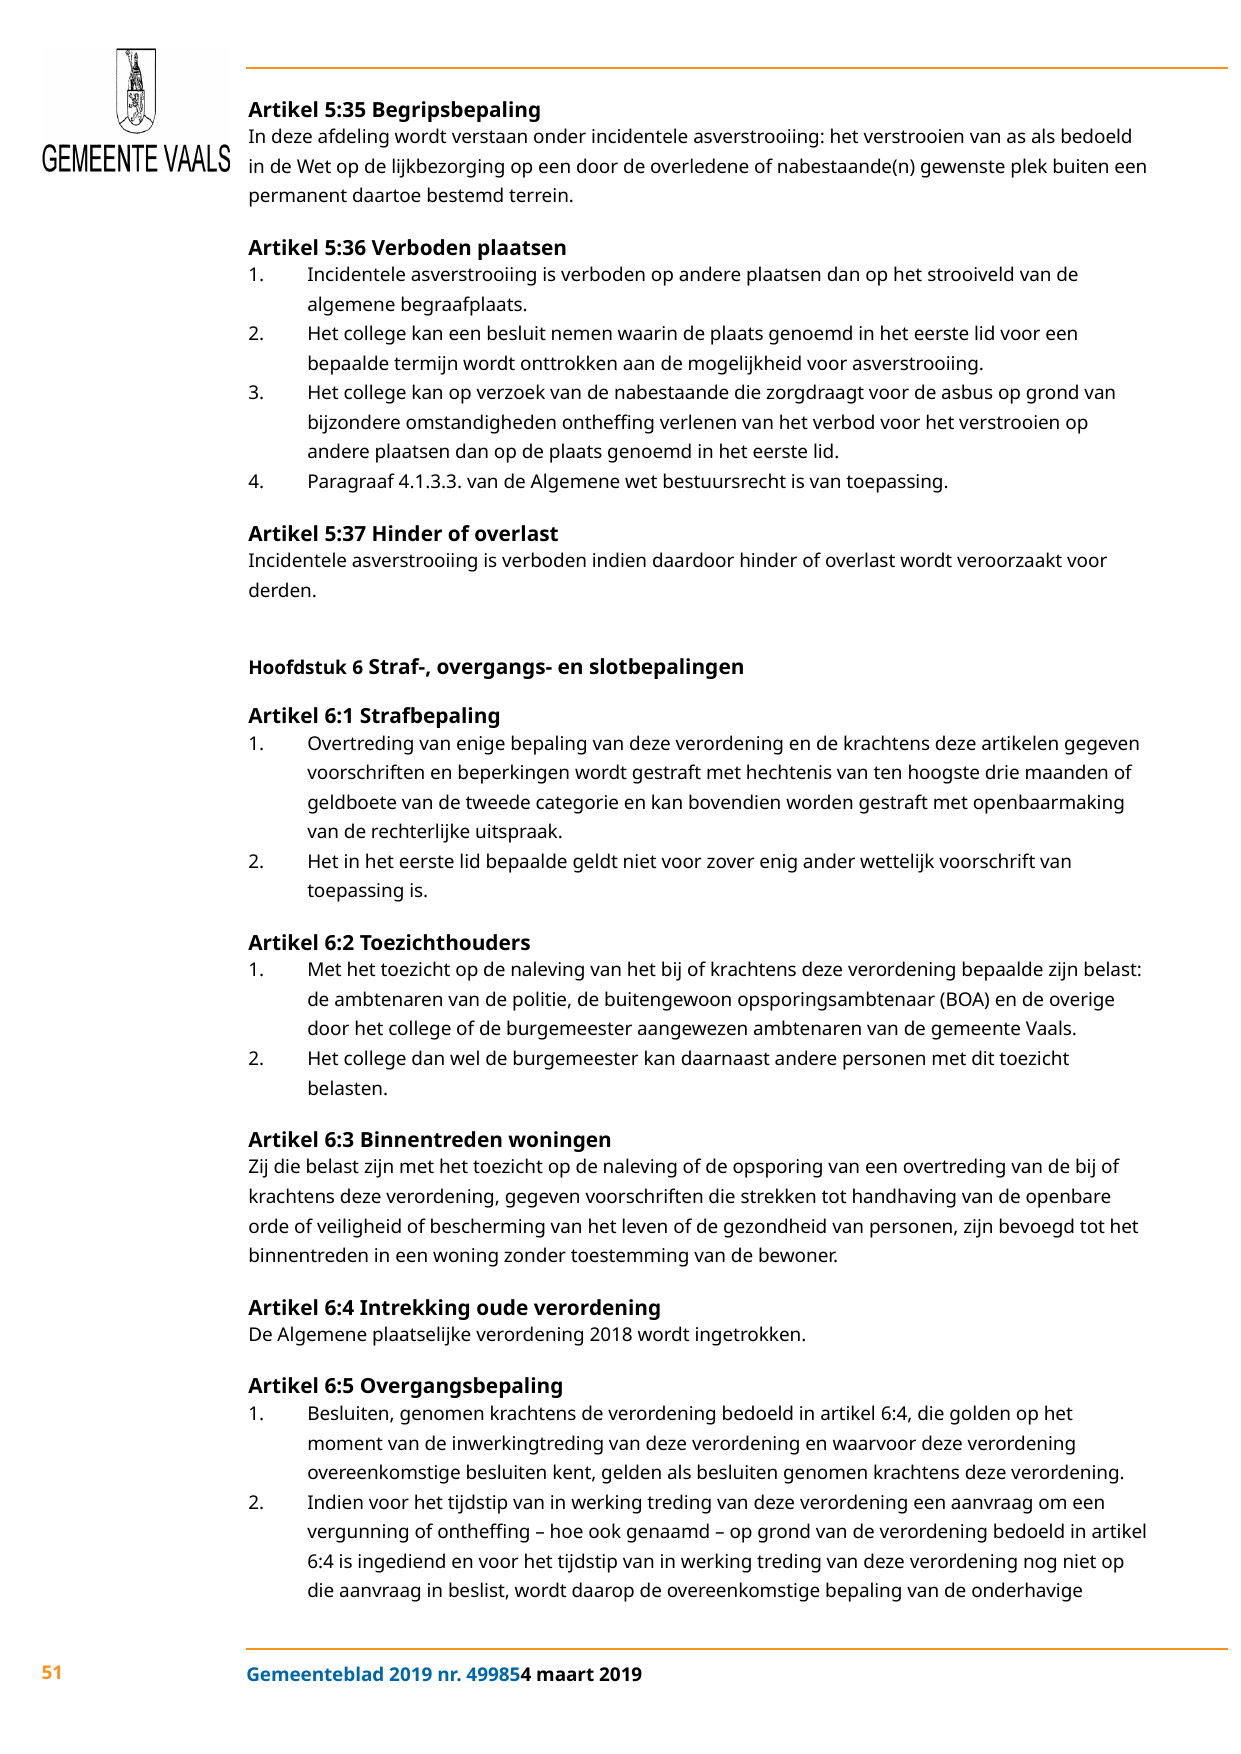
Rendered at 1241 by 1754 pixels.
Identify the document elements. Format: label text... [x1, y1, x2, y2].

text Incidentele asverstrooiing is verboden indien daardoor hinder of overlast wordt veroorzaakt voor derden. [248, 547, 1152, 602]
text Zij die belast zijn met het toezicht op de naleving of de opsporing van een overtreding van de bij of krachtens deze verordening, gegeven voorschriften die strekken tot handhaving van de openbare orde of veiligheid of bescherming van het leven of de gezondheid van personen, zijn bevoegd tot het binnentreden in een woning zonder toestemming van de bewoner. [248, 1154, 1152, 1268]
list Indien voor het tijdstip van in werking treding van deze verordening een aanvraag om een vergunning of ontheffing – hoe ook genaamd – op grond van de verordening bedoeld in artikel 6:4 is ingediend en voor het tijdstip van in werking treding van deze verordening nog niet op die aanvraag in beslist, wordt daarop de overeenkomstige bepaling van de onderhavige [248, 1489, 1152, 1603]
list Paragraaf 4.1.3.3. van de Algemene wet bestuursrecht is van toepassing. [248, 468, 1152, 494]
list Het college kan op verzoek van de nabestaande die zorgdraagt voor de asbus op grond van bijzondere omstandigheden ontheffing verlenen van het verbod voor het verstrooien op andere plaatsen dan op de plaats genoemd in het eerste lid. [248, 379, 1152, 464]
picture [41, 47, 231, 172]
text Artikel 5:35 Begripsbepaling [248, 95, 1152, 123]
text Artikel 6:3 Binnentreden woningen [248, 1125, 1152, 1154]
list Het in het eerste lid bepaalde geldt niet voor zover enig ander wettelijk voorschrift van toepassing is. [248, 848, 1152, 903]
list Het college kan een besluit nemen waarin de plaats genoemd in het eerste lid voor een bepaalde termijn wordt onttrokken aan de mogelijkheid voor asverstrooiing. [248, 320, 1152, 376]
text Hoofdstuk 6 Straf-, overgangs- en slotbepalingen [248, 652, 1152, 680]
text Artikel 6:5 Overgangsbepaling [248, 1372, 1152, 1400]
list Met het toezicht op de naleving van het bij of krachtens deze verordening bepaalde zijn belast: de ambtenaren van de politie, de buitengewoon opsporingsambtenaar (BOA) en de overige door het college of de burgemeester aangewezen ambtenaren van de gemeente Vaals. [248, 956, 1152, 1041]
text Artikel 5:37 Hinder of overlast [248, 519, 1152, 547]
text Artikel 5:36 Verboden plaatsen [248, 233, 1152, 261]
text De Algemene plaatselijke verordening 2018 wordt ingetrokken. [248, 1321, 1152, 1347]
list Incidentele asverstrooiing is verboden op andere plaatsen dan op het strooiveld van de algemene begraafplaats. [248, 261, 1152, 317]
list Besluiten, genomen krachtens de verordening bedoeld in artikel 6:4, die golden op het moment van de inwerkingtreding van deze verordening en waarvoor deze verordening overeenkomstige besluiten kent, gelden als besluiten genomen krachtens deze verordening. [248, 1400, 1152, 1485]
list Overtreding van enige bepaling van deze verordening en de krachtens deze artikelen gegeven voorschriften en beperkingen wordt gestraft met hechtenis van ten hoogste drie maanden of geldboete van de tweede categorie en kan bovendien worden gestraft met openbaarmaking van de rechterlijke uitspraak. [248, 730, 1152, 844]
text Artikel 6:2 Toezichthouders [248, 928, 1152, 956]
text In deze afdeling wordt verstaan onder incidentele asverstrooiing: het verstrooien van as als bedoeld in de Wet op de lijkbezorging op een door de overledene of nabestaande(n) gewenste plek buiten een permanent daartoe bestemd terrein. [248, 123, 1152, 208]
text Artikel 6:4 Intrekking oude verordening [248, 1293, 1152, 1321]
text Artikel 6:1 Strafbepaling [248, 701, 1152, 730]
list Het college dan wel de burgemeester kan daarnaast andere personen met dit toezicht belasten. [248, 1045, 1152, 1101]
